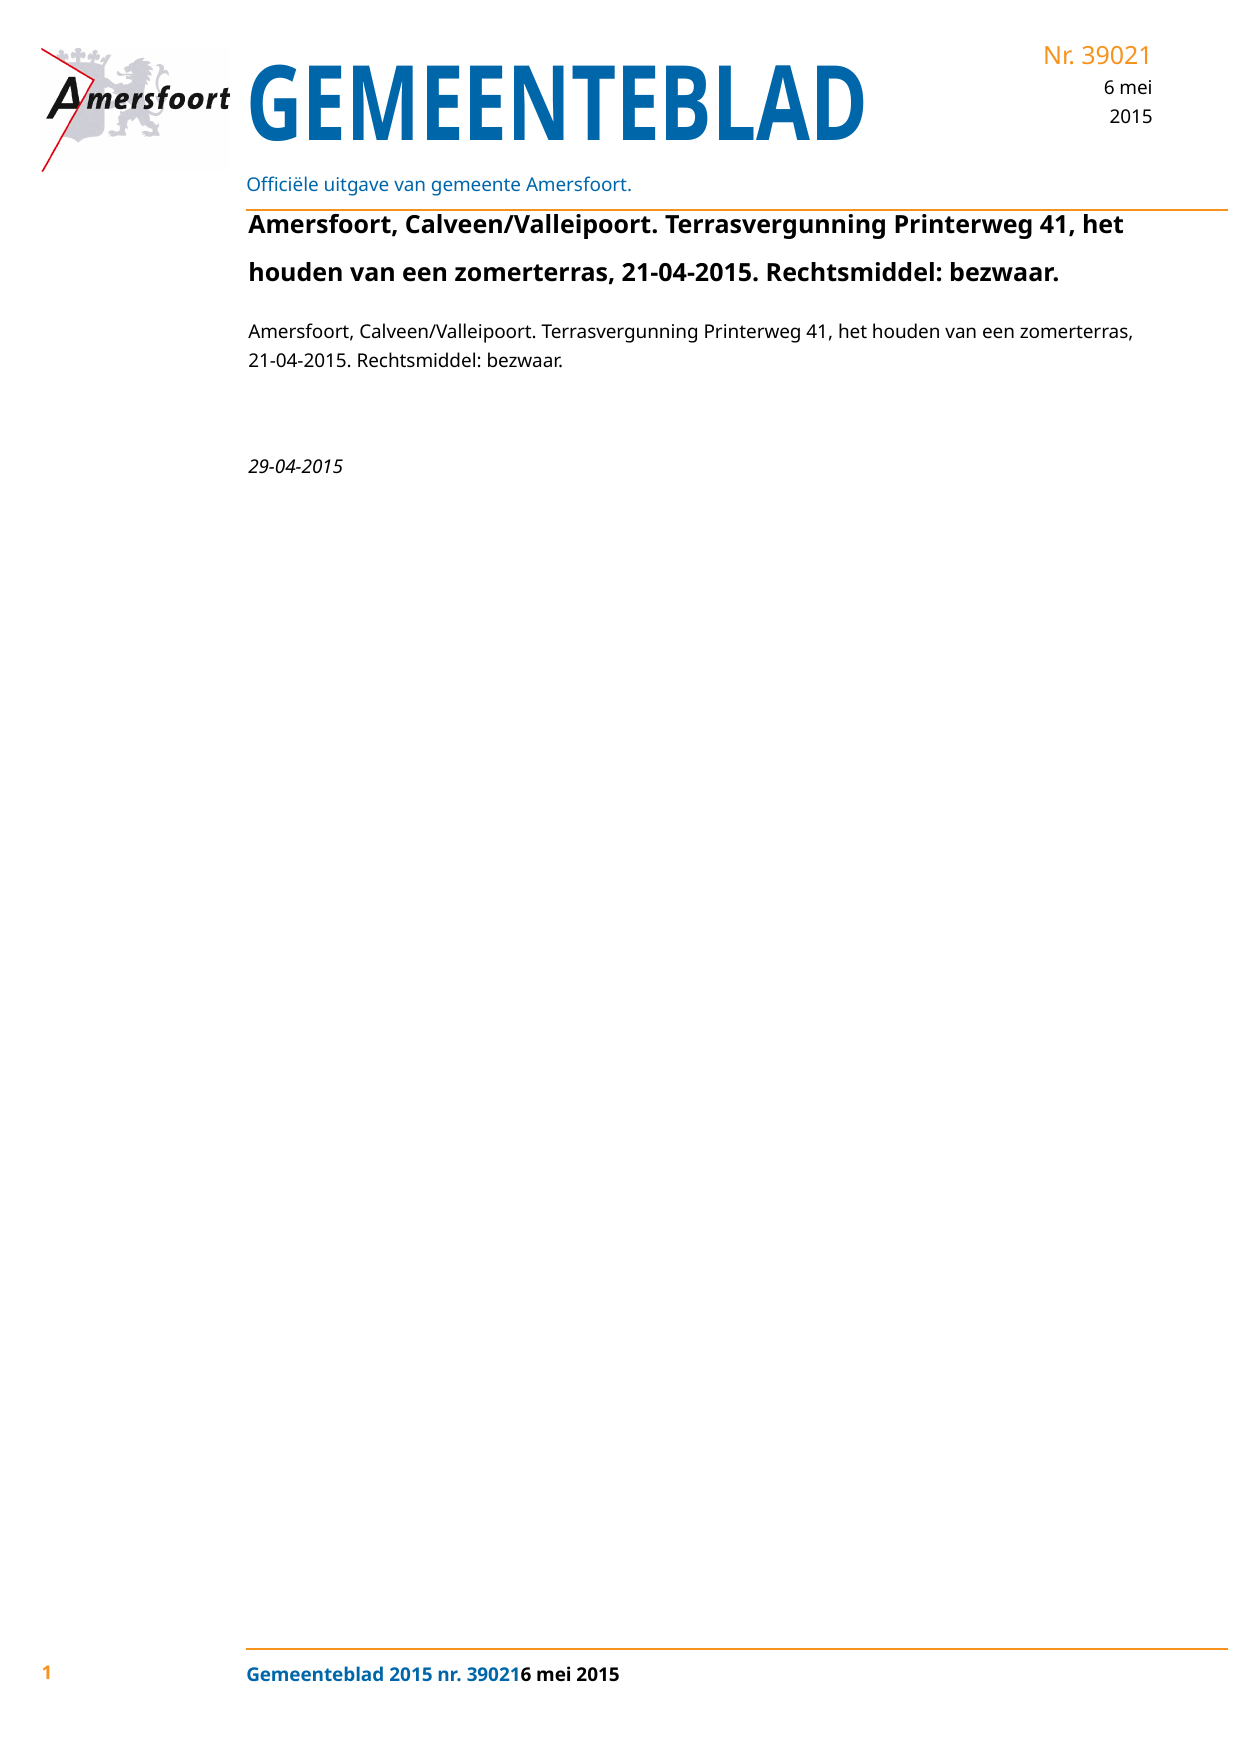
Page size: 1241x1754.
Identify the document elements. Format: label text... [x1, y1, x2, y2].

picture [41, 47, 231, 172]
text 29-04-2015 [248, 453, 1152, 479]
text Amersfoort, Calveen/Valleipoort. Terrasvergunning Printerweg 41, het houden van een zomerterras, 21-04-2015. Rechtsmiddel: bezwaar. [248, 318, 1152, 373]
text Amersfoort, Calveen/Valleipoort. Terrasvergunning Printerweg 41, het houden van een zomerterras, 21-04-2015. Rechtsmiddel: bezwaar. [248, 211, 1152, 288]
